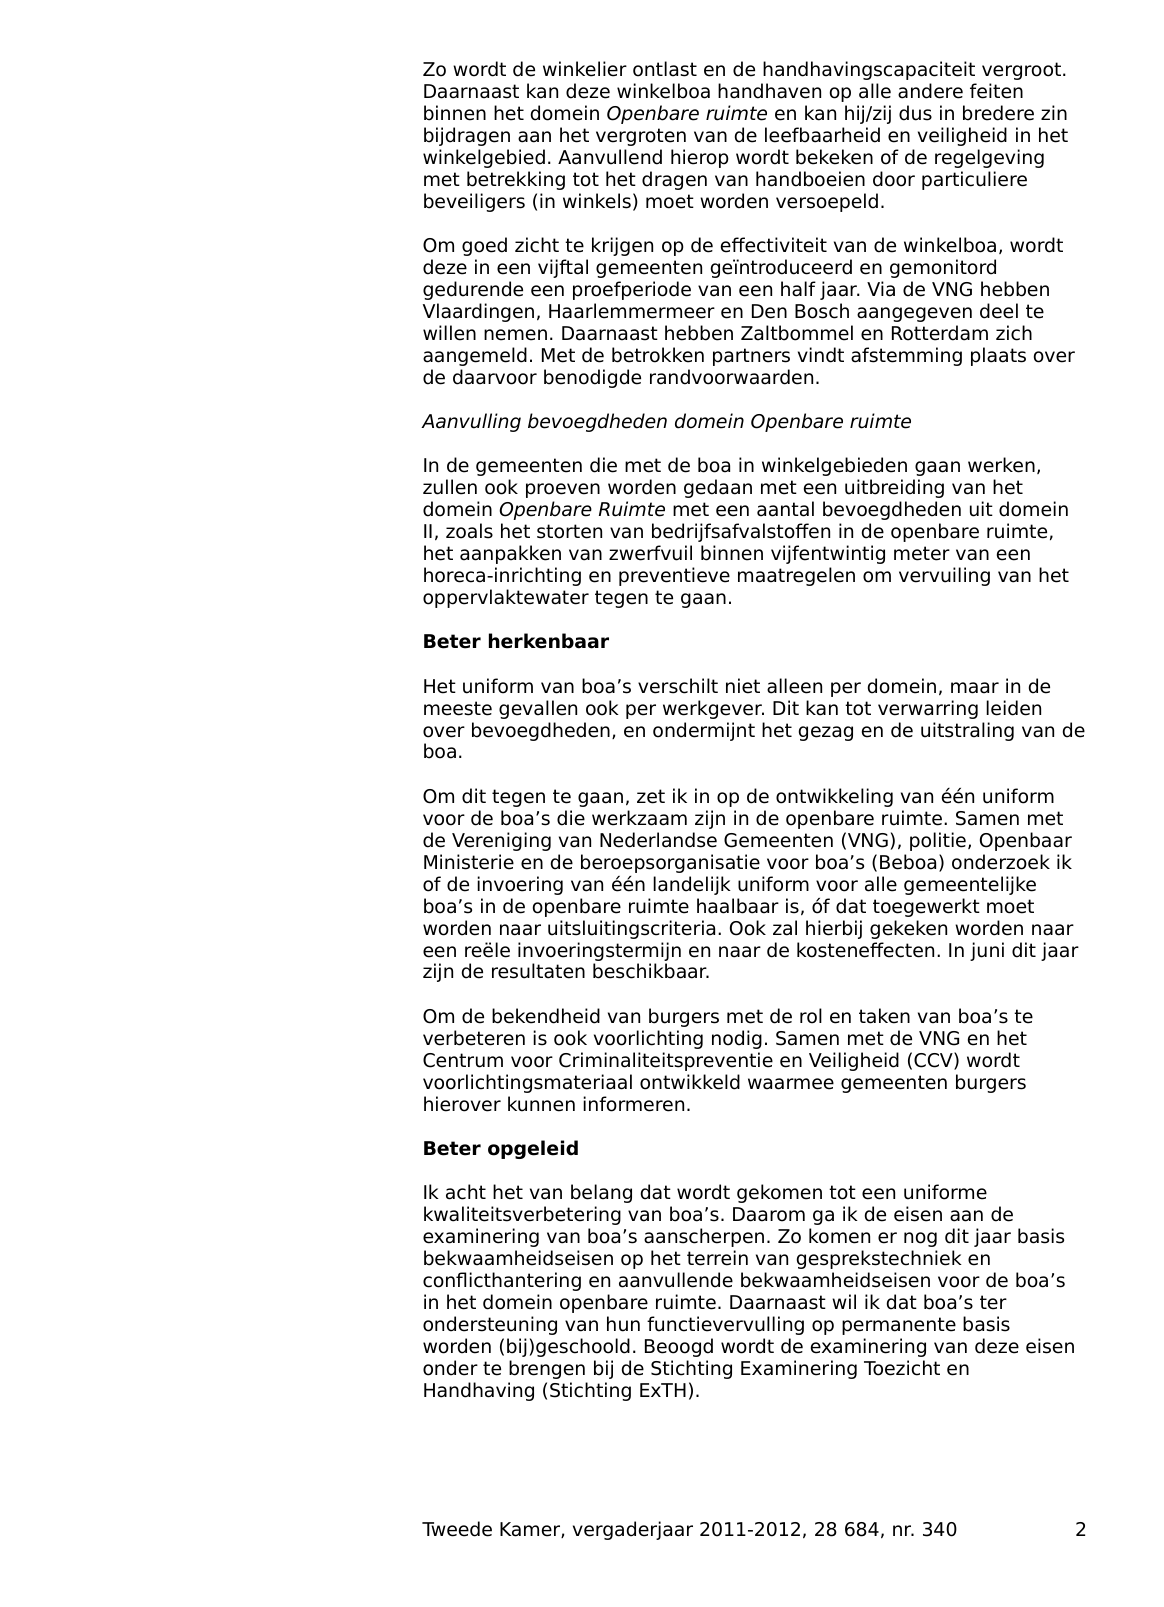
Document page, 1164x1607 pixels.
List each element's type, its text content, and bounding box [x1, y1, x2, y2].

subtitle Beter herkenbaar [422, 631, 1087, 653]
text Om goed zicht te krijgen op de effectiviteit van de winkelboa, wordt deze in een vijftal gemeenten geïntroduceerd en gemonitord gedurende een proefperiode van een half jaar. Via de VNG hebben Vlaardingen, Haarlemmermeer en Den Bosch aangegeven deel te willen nemen. Daarnaast hebben Zaltbommel en Rotterdam zich aangemeld. Met de betrokken partners vindt afstemming plaats over de daarvoor benodigde randvoorwaarden. [422, 235, 1087, 389]
text Om de bekendheid van burgers met de rol en taken van boa’s te verbeteren is ook voorlichting nodig. Samen met de VNG en het Centrum voor Criminaliteitspreventie en Veiligheid (CCV) wordt voorlichtingsmateriaal ontwikkeld waarmee gemeenten burgers hierover kunnen informeren. [422, 1006, 1087, 1116]
text Zo wordt de winkelier ontlast en de handhavingscapaciteit vergroot. Daarnaast kan deze winkelboa handhaven op alle andere feiten binnen het domein Openbare ruimte en kan hij/zij dus in bredere zin bijdragen aan het vergroten van de leefbaarheid en veiligheid in het winkelgebied. Aanvullend hierop wordt bekeken of de regelgeving met betrekking tot het dragen van handboeien door particuliere beveiligers (in winkels) moet worden versoepeld. [422, 59, 1087, 213]
text Het uniform van boa’s verschilt niet alleen per domein, maar in de meeste gevallen ook per werkgever. Dit kan tot verwarring leiden over bevoegdheden, en ondermijnt het gezag en de uitstraling van de boa. [422, 676, 1087, 763]
text Ik acht het van belang dat wordt gekomen tot een uniforme kwaliteitsverbetering van boa’s. Daarom ga ik de eisen aan de examinering van boa’s aanscherpen. Zo komen er nog dit jaar basis bekwaamheidseisen op het terrein van gesprekstechniek en conflicthantering en aanvullende bekwaamheidseisen voor de boa’s in het domein openbare ruimte. Daarnaast wil ik dat boa’s ter ondersteuning van hun functievervulling op permanente basis worden (bij)geschoold. Beoogd wordt de examinering van deze eisen onder te brengen bij de Stichting Examinering Toezicht en Handhaving (Stichting ExTH). [422, 1182, 1087, 1402]
text In de gemeenten die met de boa in winkelgebieden gaan werken, zullen ook proeven worden gedaan met een uitbreiding van het domein Openbare Ruimte met een aantal bevoegdheden uit domein II, zoals het storten van bedrijfsafvalstoffen in de openbare ruimte, het aanpakken van zwerfvuil binnen vijfentwintig meter van een horeca-inrichting en preventieve maatregelen om vervuiling van het oppervlaktewater tegen te gaan. [422, 455, 1087, 609]
subtitle Beter opgeleid [422, 1138, 1087, 1160]
text Om dit tegen te gaan, zet ik in op de ontwikkeling van één uniform voor de boa’s die werkzaam zijn in de openbare ruimte. Samen met de Vereniging van Nederlandse Gemeenten (VNG), politie, Openbaar Ministerie en de beroepsorganisatie voor boa’s (Beboa) onderzoek ik of de invoering van één landelijk uniform voor alle gemeentelijke boa’s in de openbare ruimte haalbaar is, óf dat toegewerkt moet worden naar uitsluitingscriteria. Ook zal hierbij gekeken worden naar een reële invoeringstermijn en naar de kosteneffecten. In juni dit jaar zijn de resultaten beschikbaar. [422, 786, 1087, 983]
subtitle Aanvulling bevoegdheden domein Openbare ruimte [422, 411, 1087, 433]
